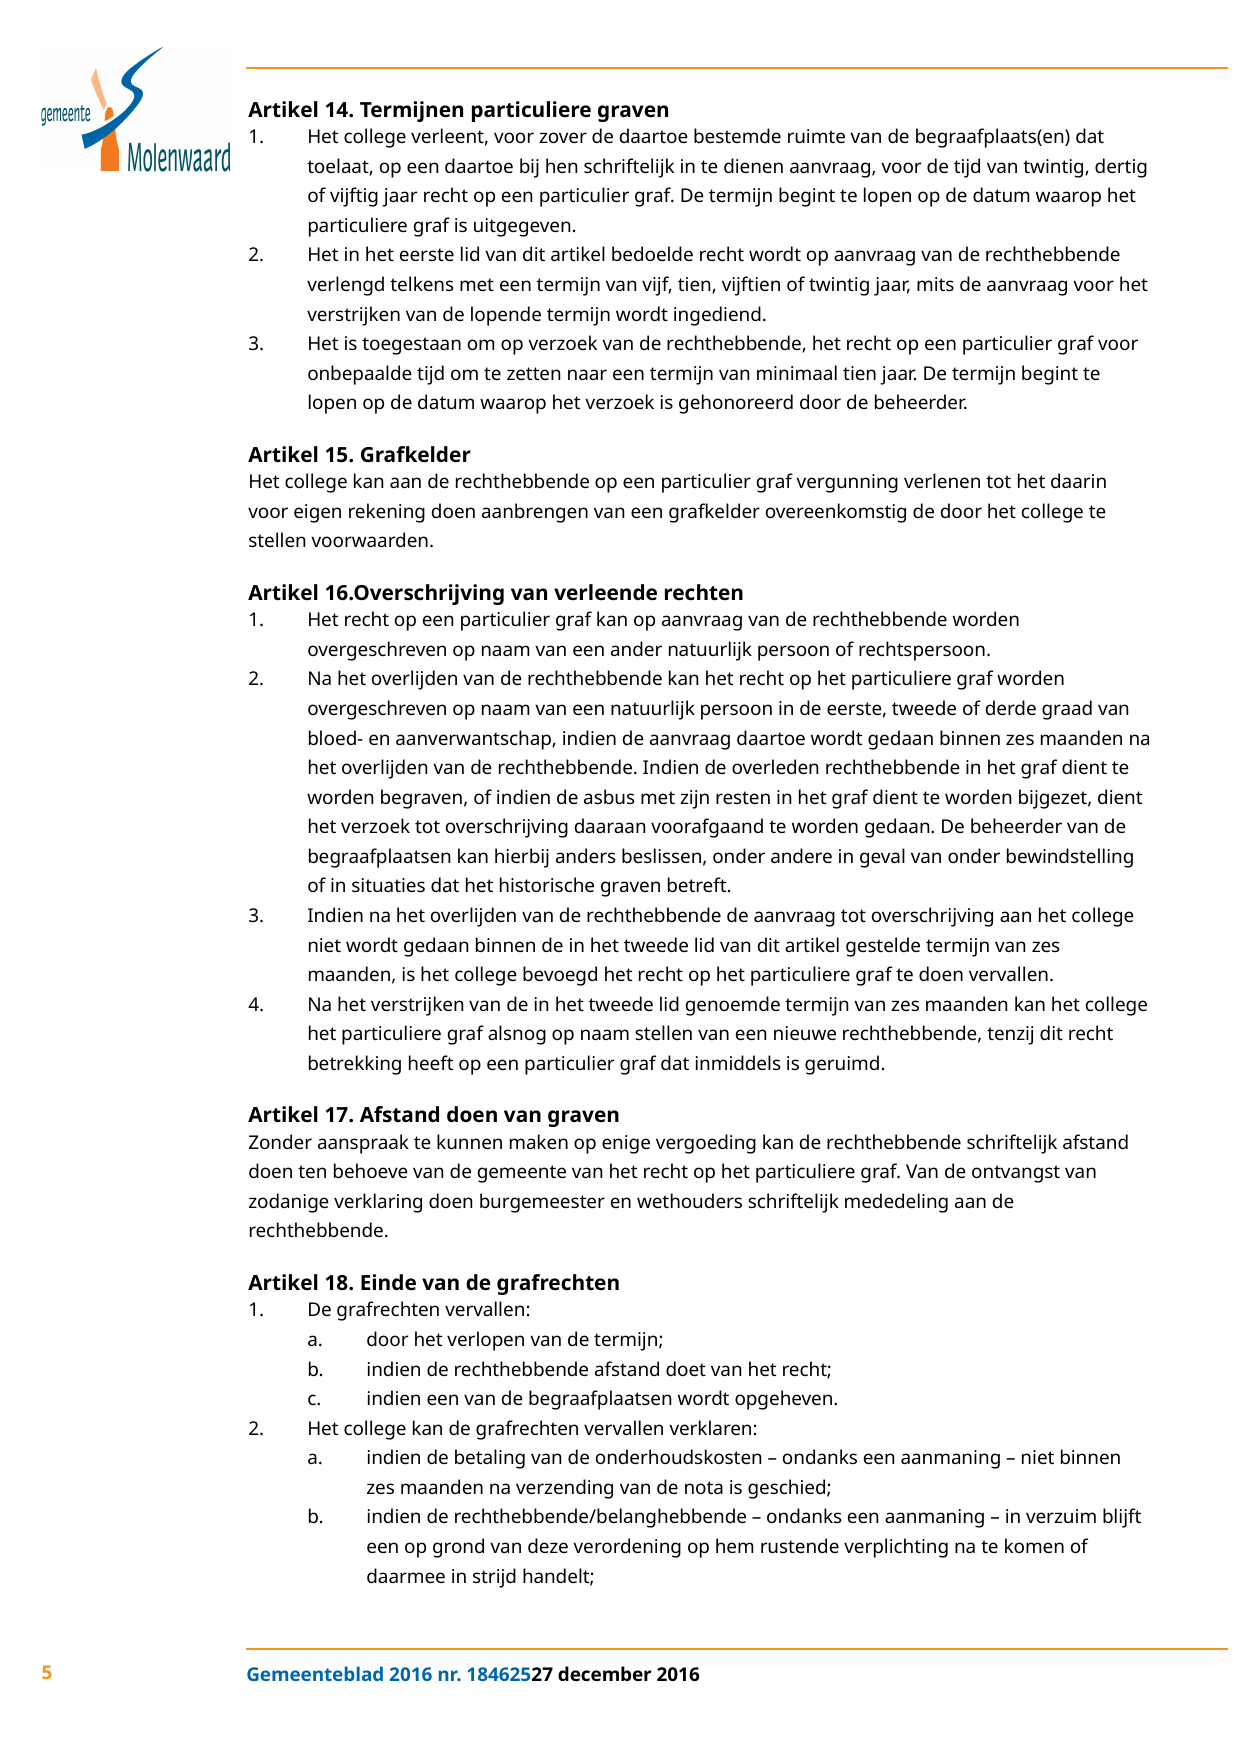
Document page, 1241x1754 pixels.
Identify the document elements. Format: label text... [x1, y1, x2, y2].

text Artikel 16.Overschrijving van verleende rechten [248, 578, 1152, 606]
list Het is toegestaan om op verzoek van de rechthebbende, het recht op een particulier graf voor onbepaalde tijd om te zetten naar een termijn van minimaal tien jaar. De termijn begint te lopen op de datum waarop het verzoek is gehonoreerd door de beheerder. [248, 330, 1152, 415]
list door het verlopen van de termijn; [307, 1326, 1152, 1352]
text Artikel 17. Afstand doen van graven [248, 1101, 1152, 1129]
list De grafrechten vervallen: [248, 1297, 1152, 1322]
list indien een van de begraafplaatsen wordt opgeheven. [307, 1385, 1152, 1411]
list Het recht op een particulier graf kan op aanvraag van de rechthebbende worden overgeschreven op naam van een ander natuurlijk persoon of rechtspersoon. [248, 606, 1152, 662]
list Het in het eerste lid van dit artikel bedoelde recht wordt op aanvraag van de rechthebbende verlengd telkens met een termijn van vijf, tien, vijftien of twintig jaar, mits de aanvraag voor het verstrijken van de lopende termijn wordt ingediend. [248, 242, 1152, 326]
list indien de rechthebbende afstand doet van het recht; [307, 1356, 1152, 1381]
text Het college kan aan de rechthebbende op een particulier graf vergunning verlenen tot het daarin voor eigen rekening doen aanbrengen van een grafkelder overeenkomstig de door het college te stellen voorwaarden. [248, 468, 1152, 553]
text Artikel 14. Termijnen particuliere graven [248, 95, 1152, 123]
list Na het overlijden van de rechthebbende kan het recht op het particuliere graf worden overgeschreven op naam van een natuurlijk persoon in de eerste, tweede of derde graad van bloed- en aanverwantschap, indien de aanvraag daartoe wordt gedaan binnen zes maanden na het overlijden van de rechthebbende. Indien de overleden rechthebbende in het graf dient te worden begraven, of indien de asbus met zijn resten in het graf dient te worden bijgezet, dient het verzoek tot overschrijving daaraan voorafgaand te worden gedaan. De beheerder van de begraafplaatsen kan hierbij anders beslissen, onder andere in geval van onder bewindstelling of in situaties dat het historische graven betreft. [248, 666, 1152, 898]
text Zonder aanspraak te kunnen maken op enige vergoeding kan de rechthebbende schriftelijk afstand doen ten behoeve van de gemeente van het recht op het particuliere graf. Van de ontvangst van zodanige verklaring doen burgemeester en wethouders schriftelijk mededeling aan de rechthebbende. [248, 1129, 1152, 1243]
list Het college verleent, voor zover de daartoe bestemde ruimte van de begraafplaats(en) dat toelaat, op een daartoe bij hen schriftelijk in te dienen aanvraag, voor de tijd van twintig, dertig of vijftig jaar recht op een particulier graf. De termijn begint te lopen op de datum waarop het particuliere graf is uitgegeven. [248, 123, 1152, 238]
list indien de rechthebbende/belanghebbende – ondanks een aanmaning – in verzuim blijft een op grond van deze verordening op hem rustende verplichting na te komen of daarmee in strijd handelt; [307, 1504, 1152, 1588]
list Het college kan de grafrechten vervallen verklaren: [248, 1415, 1152, 1441]
text Artikel 15. Grafkelder [248, 440, 1152, 468]
list indien de betaling van de onderhoudskosten – ondanks een aanmaning – niet binnen zes maanden na verzending van de nota is geschied; [307, 1444, 1152, 1500]
list Na het verstrijken van de in het tweede lid genoemde termijn van zes maanden kan het college het particuliere graf alsnog op naam stellen van een nieuwe rechthebbende, tenzij dit recht betrekking heeft op een particulier graf dat inmiddels is geruimd. [248, 991, 1152, 1076]
text Artikel 18. Einde van de grafrechten [248, 1268, 1152, 1297]
list Indien na het overlijden van de rechthebbende de aanvraag tot overschrijving aan het college niet wordt gedaan binnen de in het tweede lid van dit artikel gestelde termijn van zes maanden, is het college bevoegd het recht op het particuliere graf te doen vervallen. [248, 902, 1152, 987]
picture [41, 47, 231, 172]
